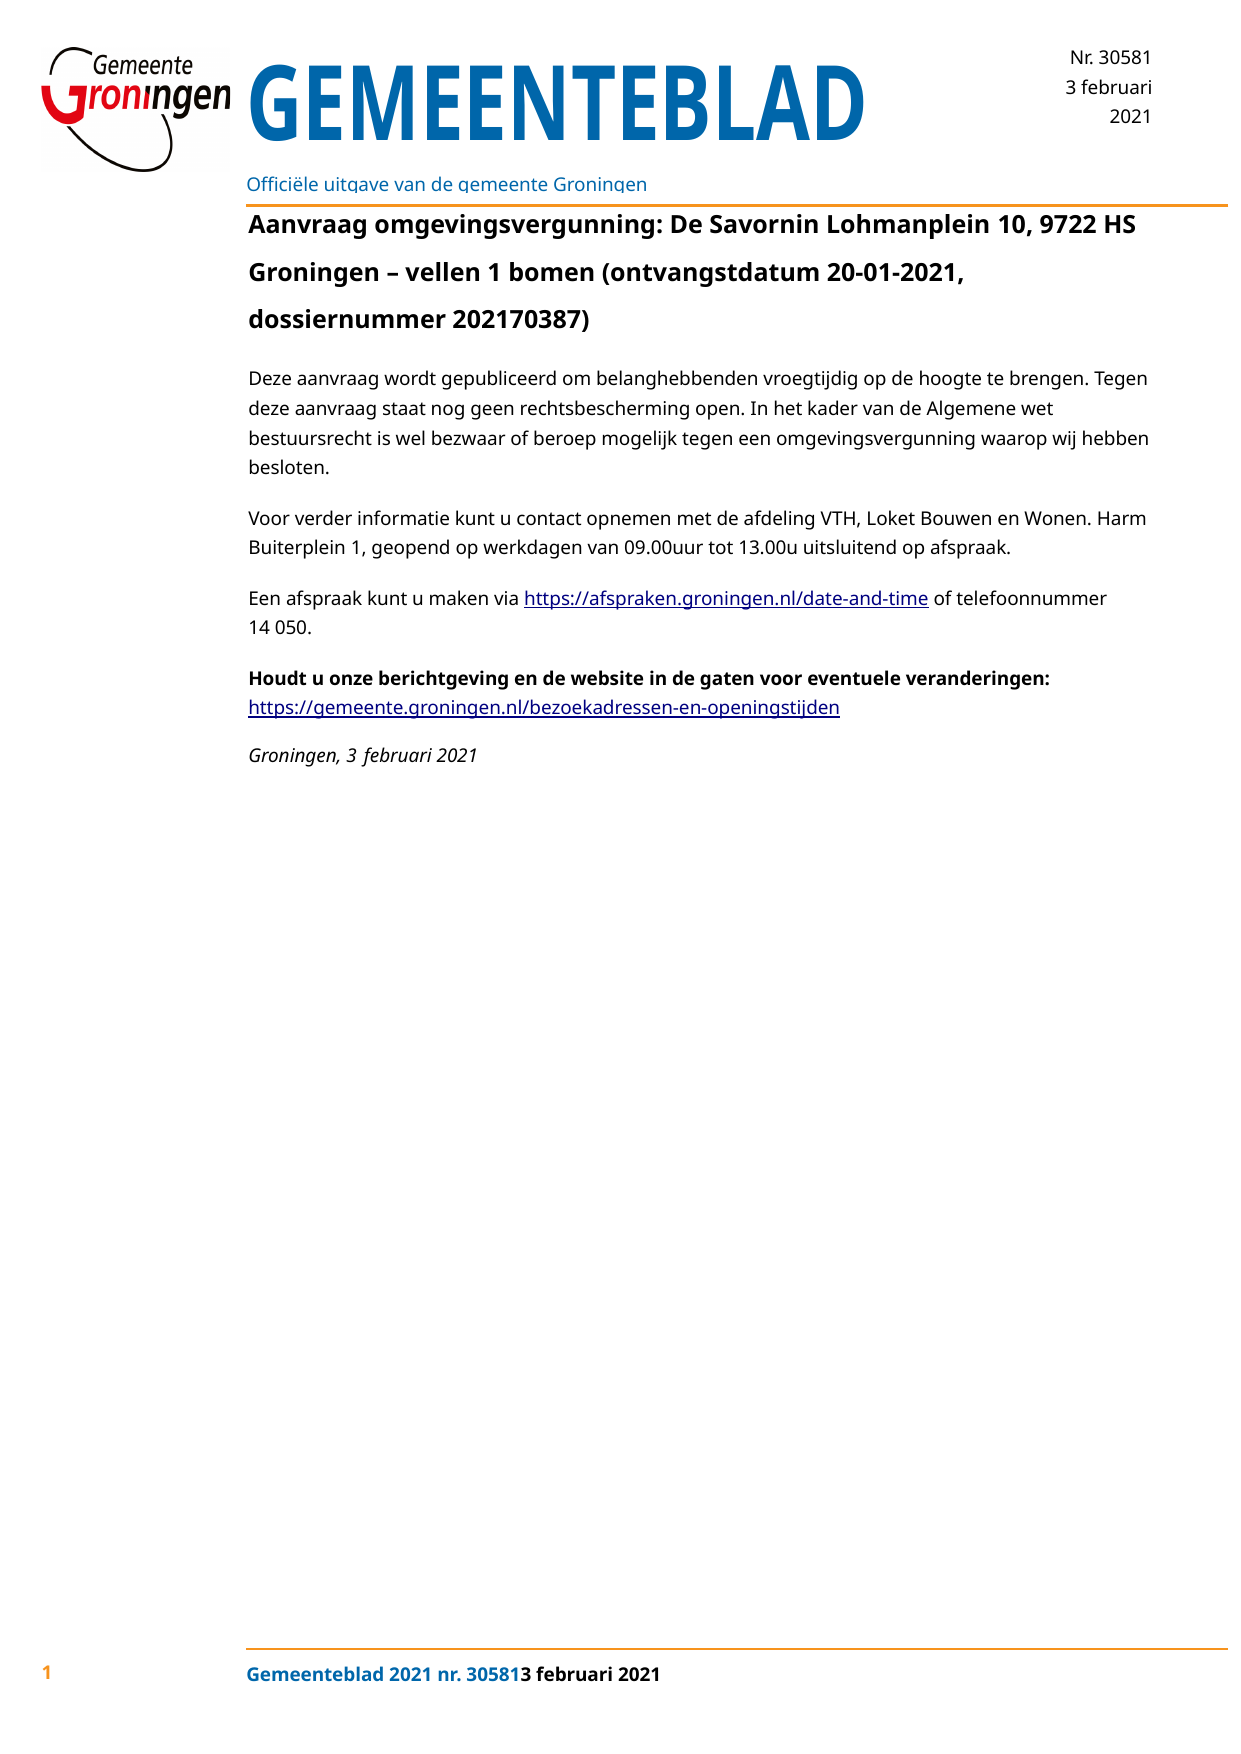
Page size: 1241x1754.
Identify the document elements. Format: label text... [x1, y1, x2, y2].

picture [41, 47, 231, 172]
text Groningen, 3 februari 2021 [248, 742, 1152, 768]
text Aanvraag omgevingsvergunning: De Savornin Lohmanplein 10, 9722 HS Groningen – vellen 1 bomen (ontvangstdatum 20-01-2021, dossiernummer 202170387) [248, 207, 1152, 336]
text Voor verder informatie kunt u contact opnemen met de afdeling VTH, Loket Bouwen en Wonen. Harm Buiterplein 1, geopend op werkdagen van 09.00uur tot 13.00u uitsluitend op afspraak. [248, 505, 1152, 560]
text Een afspraak kunt u maken via https://afspraken.groningen.nl/date-and-time of telefoonnummer 14 050. [248, 585, 1152, 640]
text Houdt u onze berichtgeving en de website in de gaten voor eventuele veranderingen: https://gemeente.groningen.nl/bezoekadressen-en-openingstijden [248, 665, 1152, 720]
text Deze aanvraag wordt gepubliceerd om belanghebbenden vroegtijdig op de hoogte te brengen. Tegen deze aanvraag staat nog geen rechtsbescherming open. In het kader van de Algemene wet bestuursrecht is wel bezwaar of beroep mogelijk tegen een omgevingsvergunning waarop wij hebben besloten. [248, 366, 1152, 480]
